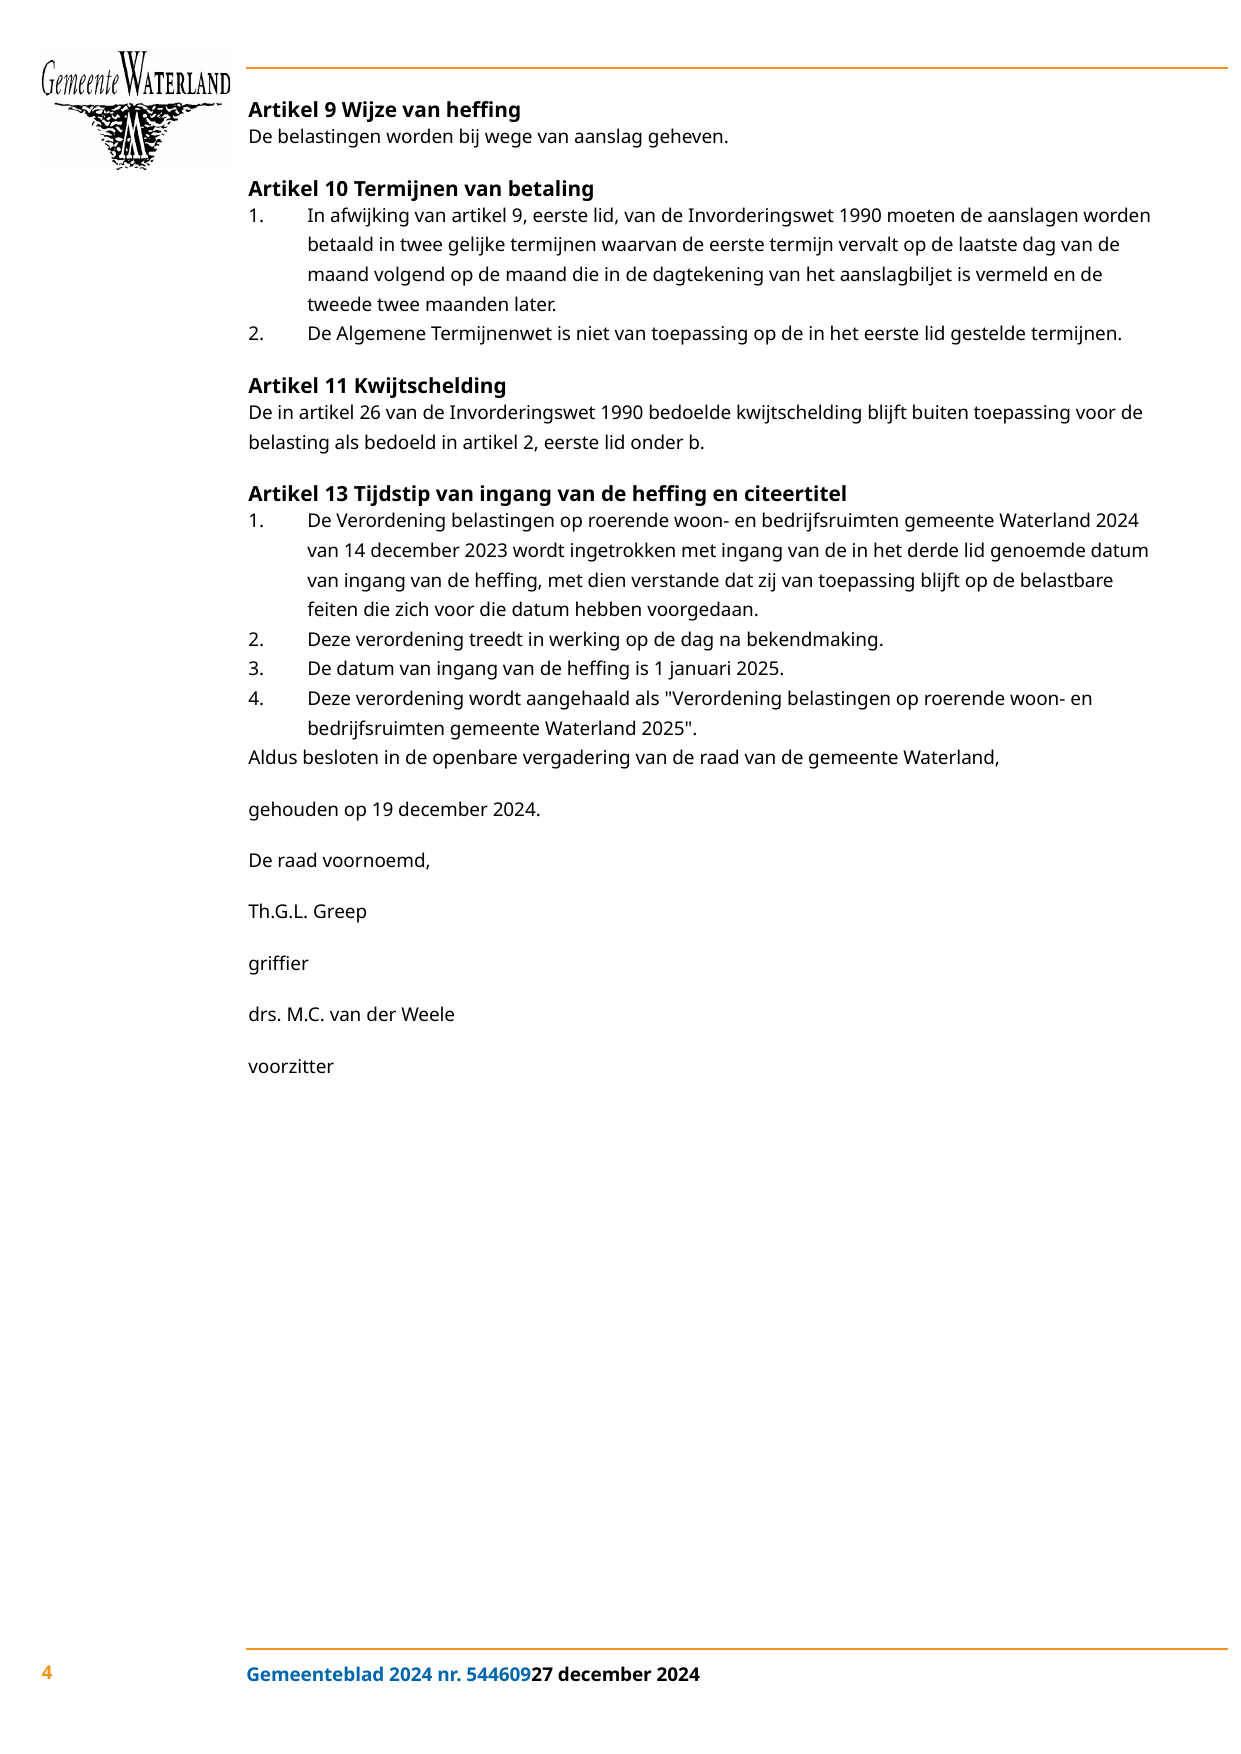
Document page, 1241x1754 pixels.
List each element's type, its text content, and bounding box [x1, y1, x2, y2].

list De Verordening belastingen op roerende woon- en bedrijfsruimten gemeente Waterland 2024 van 14 december 2023 wordt ingetrokken met ingang van de in het derde lid genoemde datum van ingang van de heffing, met dien verstande dat zij van toepassing blijft op de belastbare feiten die zich voor die datum hebben voorgedaan. [248, 508, 1152, 622]
text Th.G.L. Greep [248, 899, 1152, 924]
list Deze verordening wordt aangehaald als "Verordening belastingen op roerende woon- en bedrijfsruimten gemeente Waterland 2025". [248, 685, 1152, 741]
text De raad voornoemd, [248, 847, 1152, 873]
text griffier [248, 950, 1152, 976]
text Artikel 11 Kwijtschelding [248, 371, 1152, 399]
text Artikel 10 Termijnen van betaling [248, 174, 1152, 202]
list De datum van ingang van de heffing is 1 januari 2025. [248, 656, 1152, 681]
text voorzitter [248, 1053, 1152, 1079]
list In afwijking van artikel 9, eerste lid, van de Invorderingswet 1990 moeten de aanslagen worden betaald in twee gelijke termijnen waarvan de eerste termijn vervalt op de laatste dag van de maand volgend op de maand die in de dagtekening van het aanslagbiljet is vermeld en de tweede twee maanden later. [248, 202, 1152, 317]
picture [41, 47, 231, 172]
list Deze verordening treedt in werking op de dag na bekendmaking. [248, 626, 1152, 652]
text drs. M.C. van der Weele [248, 1002, 1152, 1027]
text gehouden op 19 december 2024. [248, 796, 1152, 822]
text Artikel 13 Tijdstip van ingang van de heffing en citeertitel [248, 479, 1152, 508]
list De Algemene Termijnenwet is niet van toepassing op de in het eerste lid gestelde termijnen. [248, 320, 1152, 346]
text Artikel 9 Wijze van heffing [248, 95, 1152, 123]
text Aldus besloten in de openbare vergadering van de raad van de gemeente Waterland, [248, 744, 1152, 770]
text De belastingen worden bij wege van aanslag geheven. [248, 123, 1152, 149]
text De in artikel 26 van de Invorderingswet 1990 bedoelde kwijtschelding blijft buiten toepassing voor de belasting als bedoeld in artikel 2, eerste lid onder b. [248, 399, 1152, 454]
